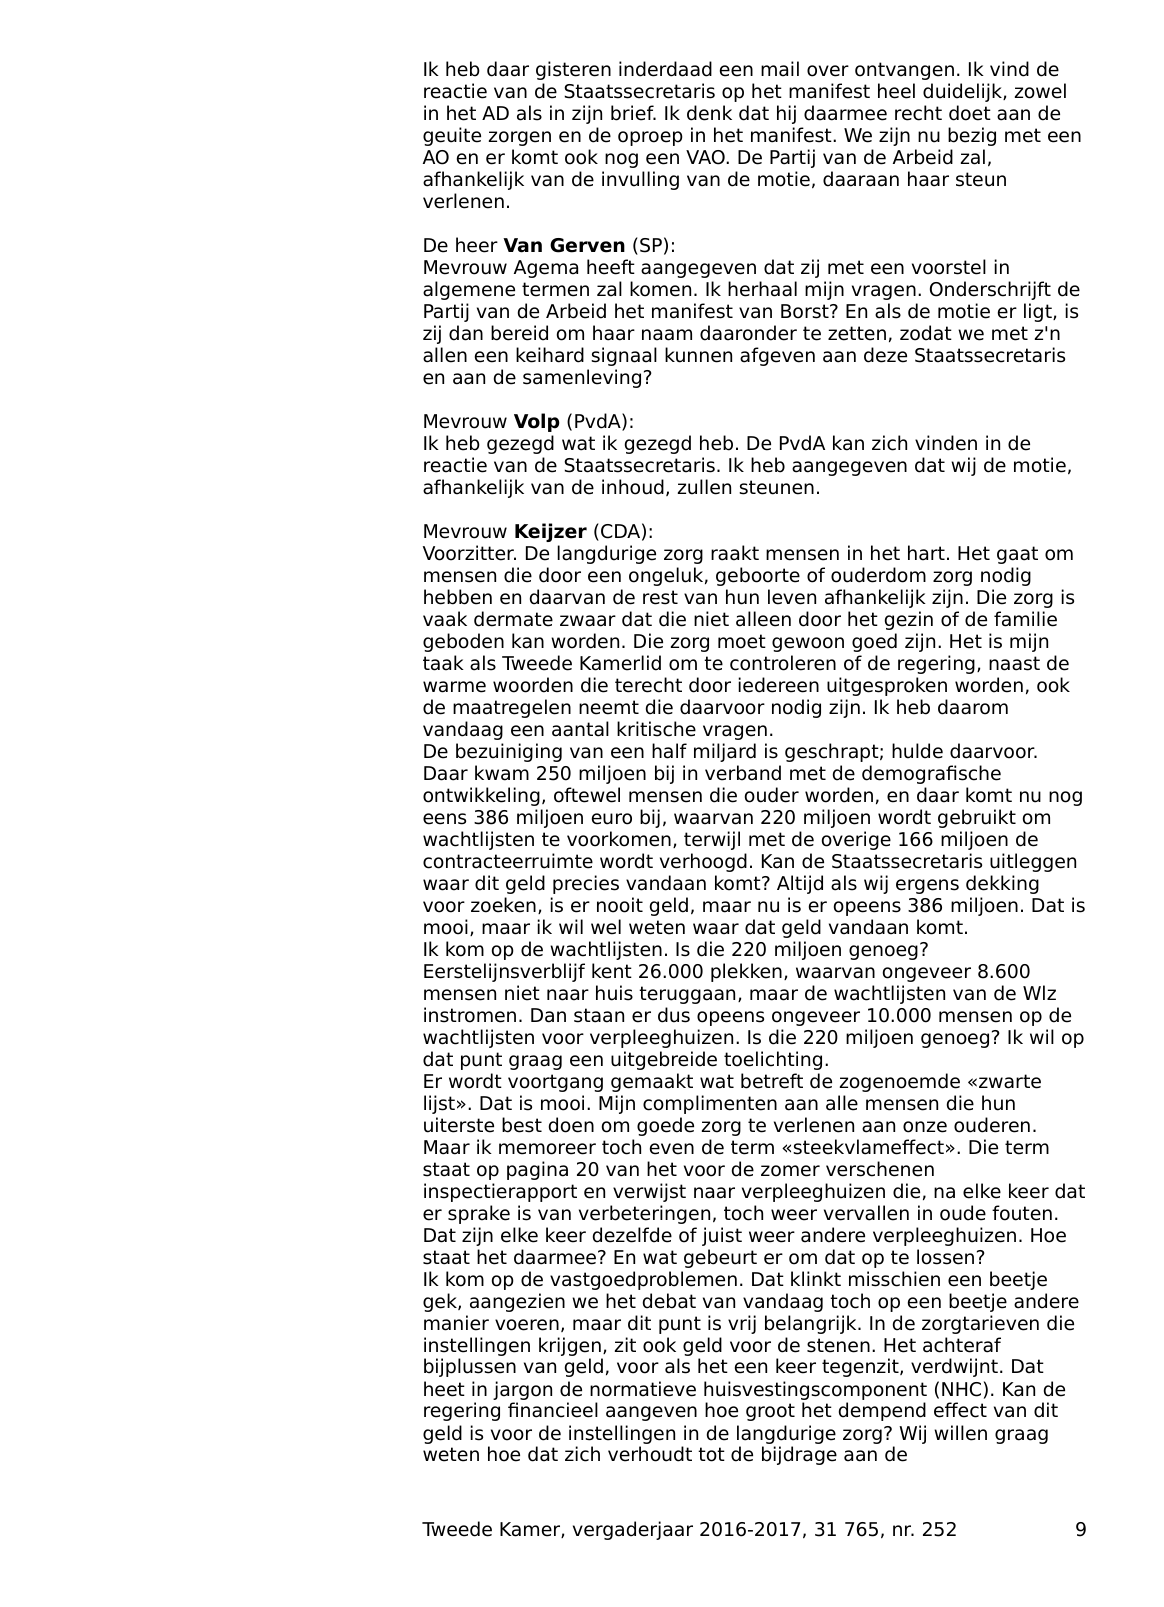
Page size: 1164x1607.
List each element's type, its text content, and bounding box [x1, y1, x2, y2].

text Ik heb daar gisteren inderdaad een mail over ontvangen. Ik vind de reactie van de Staatssecretaris op het manifest heel duidelijk, zowel in het AD als in zijn brief. Ik denk dat hij daarmee recht doet aan de geuite zorgen en de oproep in het manifest. We zijn nu bezig met een AO en er komt ook nog een VAO. De Partij van de Arbeid zal, afhankelijk van de invulling van de motie, daaraan haar steun verlenen. [422, 59, 1087, 213]
text Mevrouw Agema heeft aangegeven dat zij met een voorstel in algemene termen zal komen. Ik herhaal mijn vragen. Onderschrijft de Partij van de Arbeid het manifest van Borst? En als de motie er ligt, is zij dan bereid om haar naam daaronder te zetten, zodat we met z'n allen een keihard signaal kunnen afgeven aan deze Staatssecretaris en aan de samenleving? [422, 257, 1087, 389]
text Voorzitter. De langdurige zorg raakt mensen in het hart. Het gaat om mensen die door een ongeluk, geboorte of ouderdom zorg nodig hebben en daarvan de rest van hun leven afhankelijk zijn. Die zorg is vaak dermate zwaar dat die niet alleen door het gezin of de familie geboden kan worden. Die zorg moet gewoon goed zijn. Het is mijn taak als Tweede Kamerlid om te controleren of de regering, naast de warme woorden die terecht door iedereen uitgesproken worden, ook de maatregelen neemt die daarvoor nodig zijn. Ik heb daarom vandaag een aantal kritische vragen. [422, 543, 1087, 741]
text Ik heb gezegd wat ik gezegd heb. De PvdA kan zich vinden in de reactie van de Staatssecretaris. Ik heb aangegeven dat wij de motie, afhankelijk van de inhoud, zullen steunen. [422, 433, 1087, 499]
text De bezuiniging van een half miljard is geschrapt; hulde daarvoor. Daar kwam 250 miljoen bij in verband met de demografische ontwikkeling, oftewel mensen die ouder worden, en daar komt nu nog eens 386 miljoen euro bij, waarvan 220 miljoen wordt gebruikt om wachtlijsten te voorkomen, terwijl met de overige 166 miljoen de contracteerruimte wordt verhoogd. Kan de Staatssecretaris uitleggen waar dit geld precies vandaan komt? Altijd als wij ergens dekking voor zoeken, is er nooit geld, maar nu is er opeens 386 miljoen. Dat is mooi, maar ik wil wel weten waar dat geld vandaan komt. [422, 741, 1087, 939]
text Mevrouw Keijzer (CDA): [422, 521, 1087, 543]
text Ik kom op de wachtlijsten. Is die 220 miljoen genoeg? Eerstelijnsverblijf kent 26.000 plekken, waarvan ongeveer 8.600 mensen niet naar huis teruggaan, maar de wachtlijsten van de Wlz instromen. Dan staan er dus opeens ongeveer 10.000 mensen op de wachtlijsten voor verpleeghuizen. Is die 220 miljoen genoeg? Ik wil op dat punt graag een uitgebreide toelichting. [422, 939, 1087, 1071]
text De heer Van Gerven (SP): [422, 235, 1087, 257]
text Er wordt voortgang gemaakt wat betreft de zogenoemde «zwarte lijst». Dat is mooi. Mijn complimenten aan alle mensen die hun uiterste best doen om goede zorg te verlenen aan onze ouderen. Maar ik memoreer toch even de term «steekvlameffect». Die term staat op pagina 20 van het voor de zomer verschenen inspectierapport en verwijst naar verpleeghuizen die, na elke keer dat er sprake is van verbeteringen, toch weer vervallen in oude fouten. Dat zijn elke keer dezelfde of juist weer andere verpleeghuizen. Hoe staat het daarmee? En wat gebeurt er om dat op te lossen? [422, 1071, 1087, 1268]
text Mevrouw Volp (PvdA): [422, 411, 1087, 433]
text Ik kom op de vastgoedproblemen. Dat klinkt misschien een beetje gek, aangezien we het debat van vandaag toch op een beetje andere manier voeren, maar dit punt is vrij belangrijk. In de zorgtarieven die instellingen krijgen, zit ook geld voor de stenen. Het achteraf bijplussen van geld, voor als het een keer tegenzit, verdwijnt. Dat heet in jargon de normatieve huisvestingscomponent (NHC). Kan de regering financieel aangeven hoe groot het dempend effect van dit geld is voor de instellingen in de langdurige zorg? Wij willen graag weten hoe dat zich verhoudt tot de bijdrage aan de [422, 1268, 1087, 1466]
